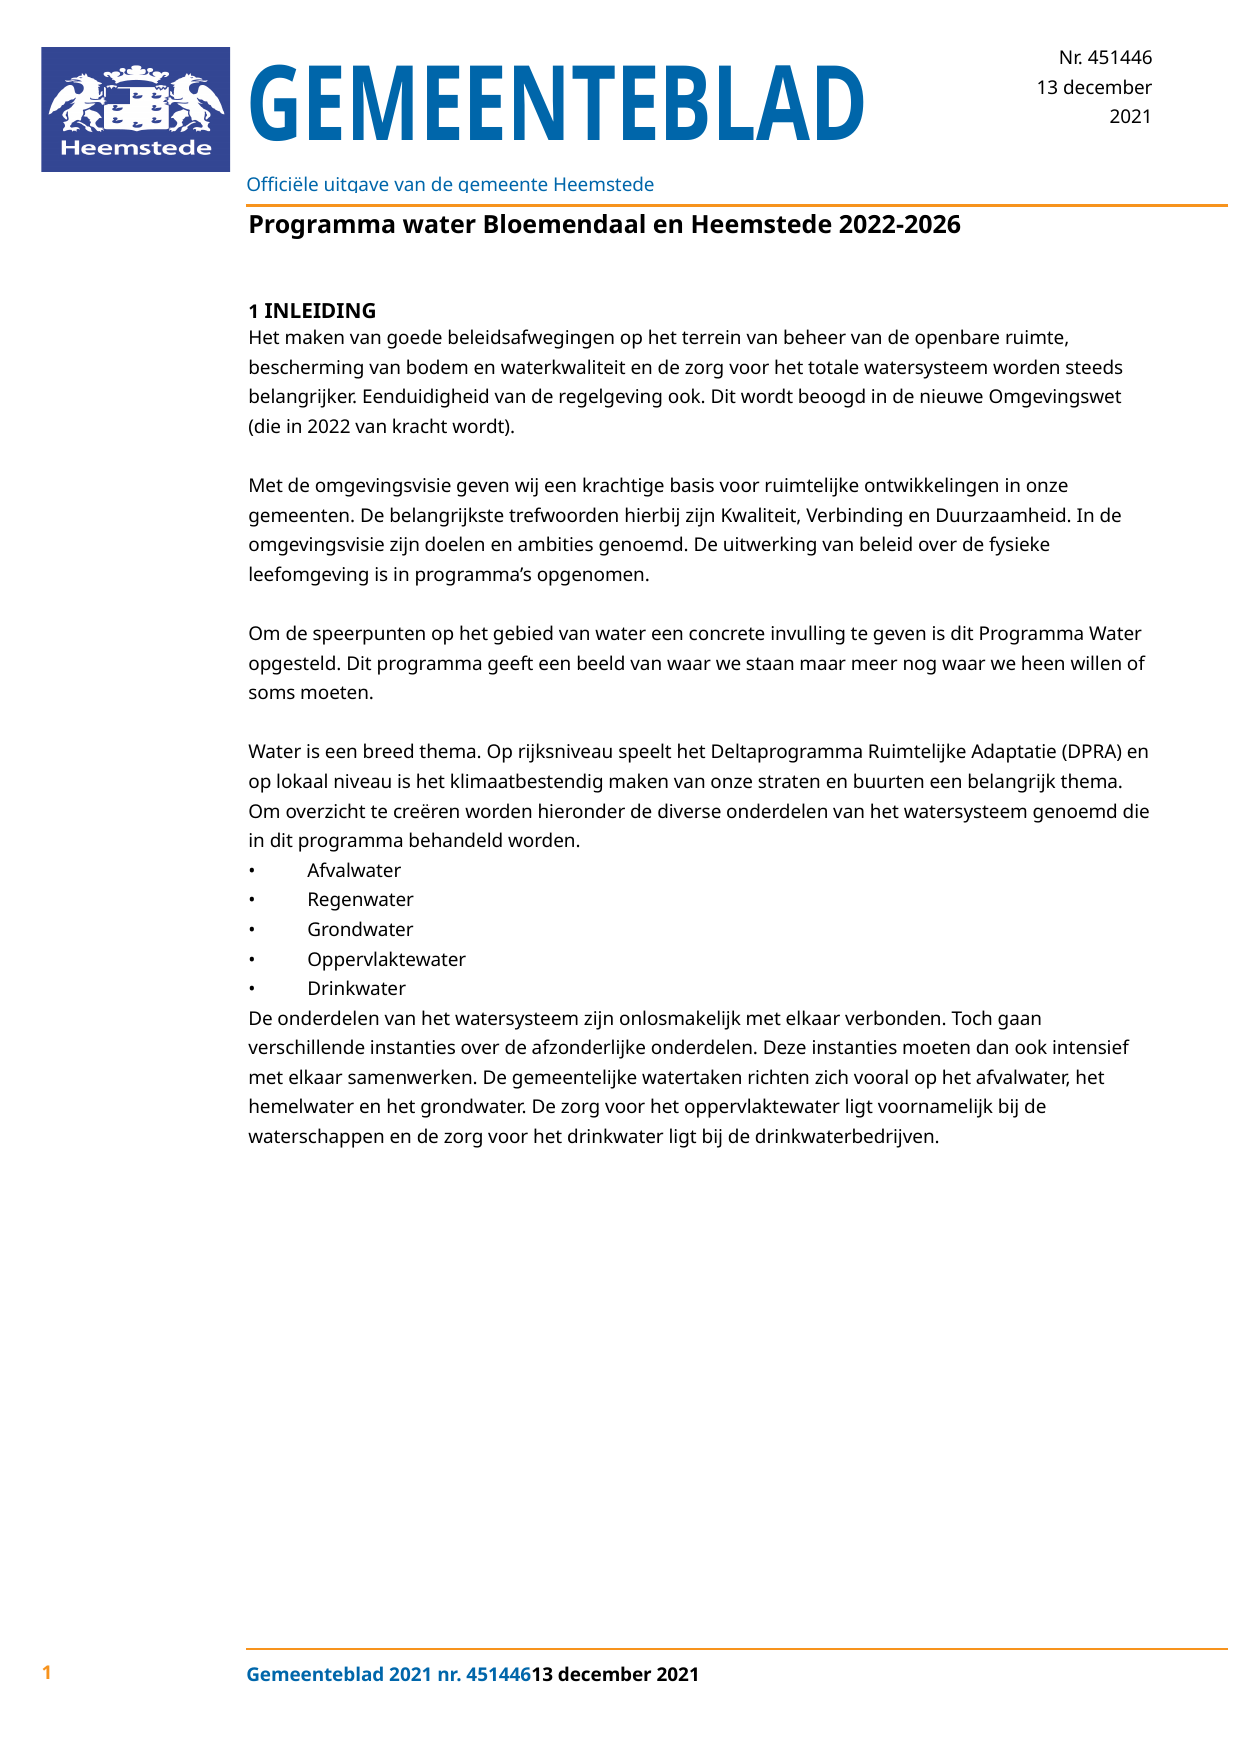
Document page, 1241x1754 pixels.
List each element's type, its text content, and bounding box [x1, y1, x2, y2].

text Met de omgevingsvisie geven wij een krachtige basis voor ruimtelijke ontwikkelingen in onze gemeenten. De belangrijkste trefwoorden hierbij zijn Kwaliteit, Verbinding en Duurzaamheid. In de omgevingsvisie zijn doelen en ambities genoemd. De uitwerking van beleid over de fysieke leefomgeving is in programma’s opgenomen. [248, 472, 1152, 587]
list Regenwater [248, 887, 1152, 912]
list Grondwater [248, 916, 1152, 942]
text Het maken van goede beleidsafwegingen op het terrein van beheer van de openbare ruimte, bescherming van bodem en waterkwaliteit en de zorg voor het totale watersysteem worden steeds belangrijker. Eenduidigheid van de regelgeving ook. Dit wordt beoogd in de nieuwe Omgevingswet (die in 2022 van kracht wordt). [248, 324, 1152, 439]
picture [41, 47, 231, 172]
text 1 INLEIDING [248, 296, 1152, 324]
text Water is een breed thema. Op rijksniveau speelt het Deltaprogramma Ruimtelijke Adaptatie (DPRA) en op lokaal niveau is het klimaatbestendig maken van onze straten en buurten een belangrijk thema. Om overzicht te creëren worden hieronder de diverse onderdelen van het watersysteem genoemd die in dit programma behandeld worden. [248, 739, 1152, 853]
text Programma water Bloemendaal en Heemstede 2022-2026 [248, 207, 1152, 241]
text Om de speerpunten op het gebied van water een concrete invulling te geven is dit Programma Water opgesteld. Dit programma geeft een beeld van waar we staan maar meer nog waar we heen willen of soms moeten. [248, 620, 1152, 705]
list Oppervlaktewater [248, 946, 1152, 971]
text De onderdelen van het watersysteem zijn onlosmakelijk met elkaar verbonden. Toch gaan verschillende instanties over de afzonderlijke onderdelen. Deze instanties moeten dan ook intensief met elkaar samenwerken. De gemeentelijke watertaken richten zich vooral op het afvalwater, het hemelwater en het grondwater. De zorg voor het oppervlaktewater ligt voornamelijk bij de waterschappen en de zorg voor het drinkwater ligt bij de drinkwaterbedrijven. [248, 1005, 1152, 1149]
list Drinkwater [248, 975, 1152, 1001]
list Afvalwater [248, 857, 1152, 883]
